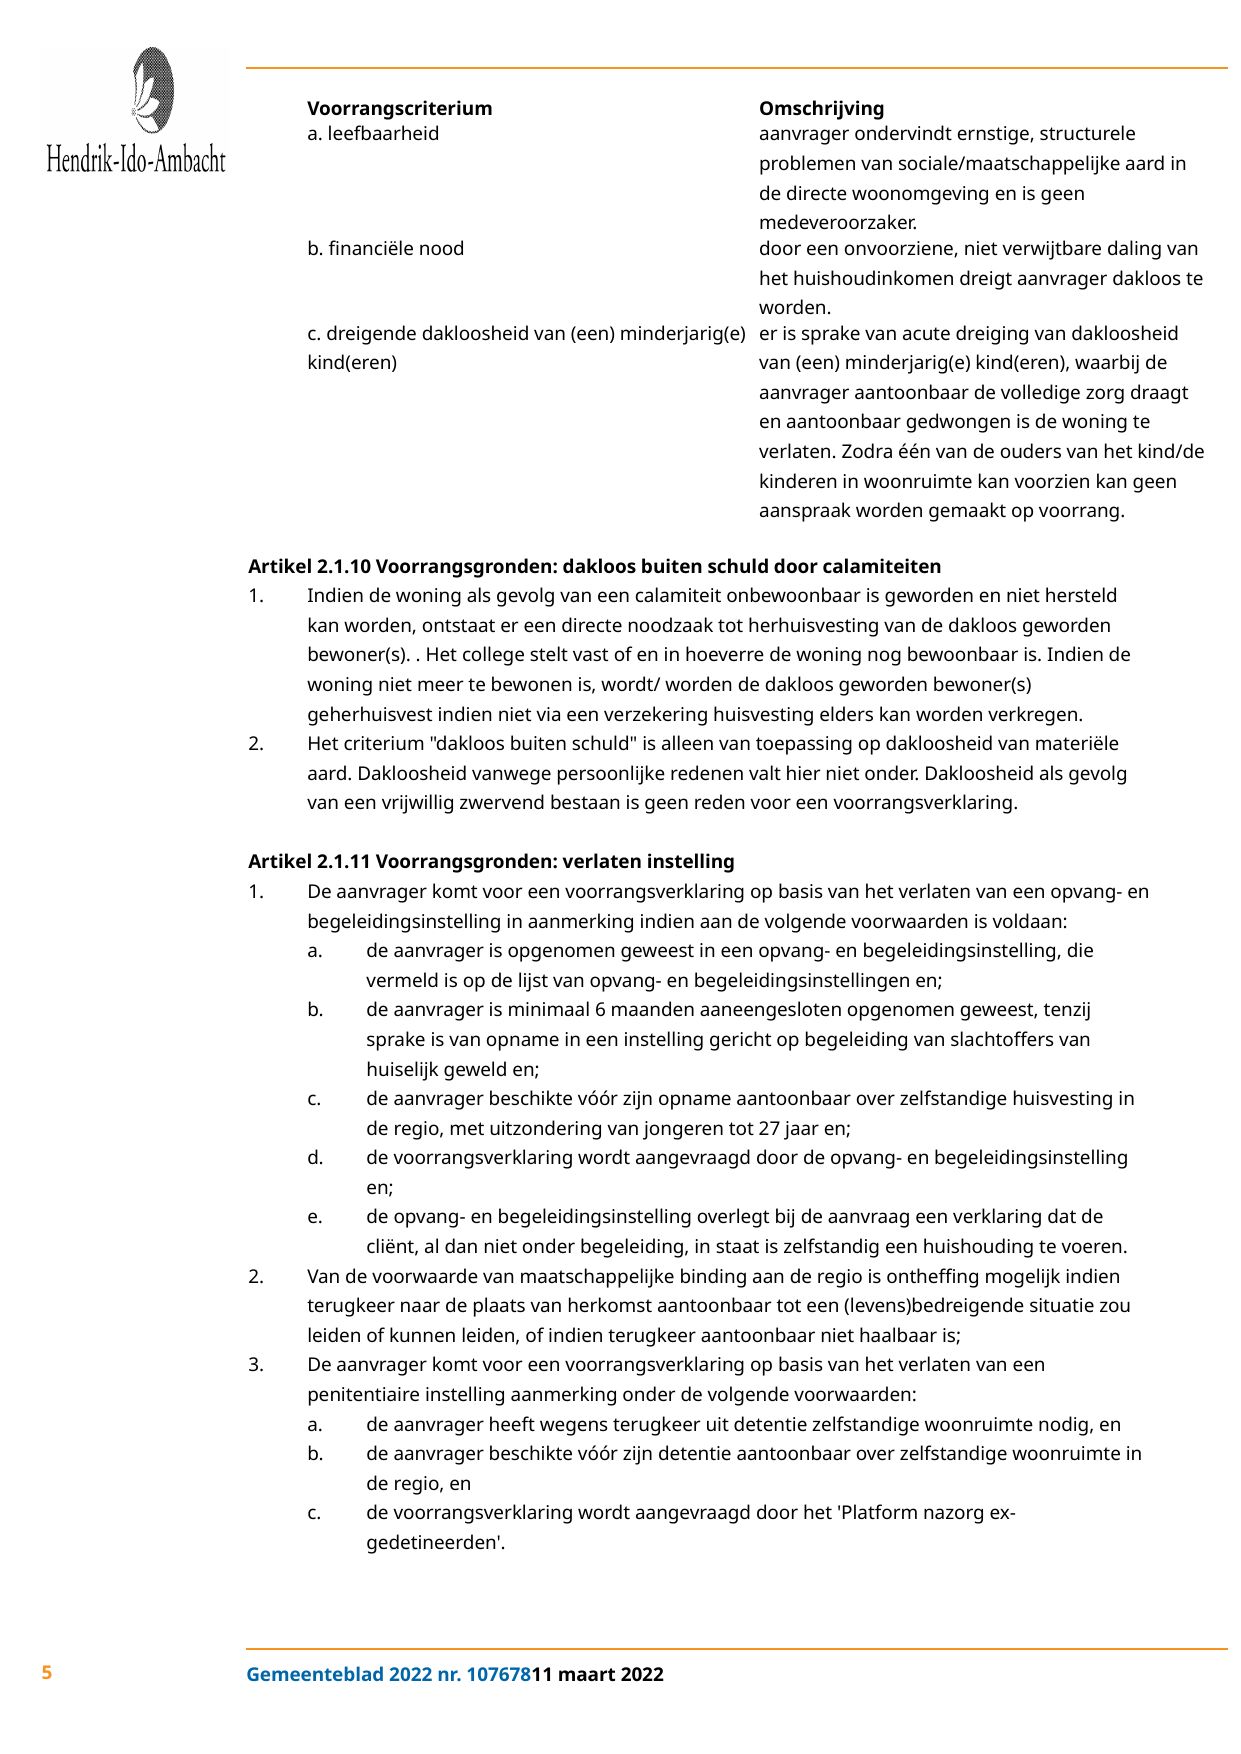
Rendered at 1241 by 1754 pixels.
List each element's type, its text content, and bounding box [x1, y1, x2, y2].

table_header Voorrangscriterium [307, 95, 759, 121]
list de voorrangsverklaring wordt aangevraagd door de opvang- en begeleidingsinstelling en; [307, 1144, 1152, 1200]
list Van de voorwaarde van maatschappelijke binding aan de regio is ontheffing mogelijk indien terugkeer naar de plaats van herkomst aantoonbaar tot een (levens)bedreigende situatie zou leiden of kunnen leiden, of indien terugkeer aantoonbaar niet haalbaar is; [248, 1263, 1152, 1348]
list de aanvrager is minimaal 6 maanden aaneengesloten opgenomen geweest, tenzij sprake is van opname in een instelling gericht op begeleiding van slachtoffers van huiselijk geweld en; [307, 997, 1152, 1082]
table_cell c. dreigende dakloosheid van (een) minderjarig(e) kind(eren) [307, 320, 759, 523]
table_cell er is sprake van acute dreiging van dakloosheid van (een) minderjarig(e) kind(eren), waarbij de aanvrager aantoonbaar de volledige zorg draagt en aantoonbaar gedwongen is de woning te verlaten. Zodra één van de ouders van het kind/de kinderen in woonruimte kan voorzien kan geen aanspraak worden gemaakt op voorrang. [759, 320, 1211, 523]
table_cell aanvrager ondervindt ernstige, structurele problemen van sociale/maatschappelijke aard in de directe woonomgeving en is geen medeveroorzaker. [759, 121, 1211, 235]
list De aanvrager komt voor een voorrangsverklaring op basis van het verlaten van een penitentiaire instelling aanmerking onder de volgende voorwaarden: [248, 1352, 1152, 1407]
table_cell door een onvoorziene, niet verwijtbare daling van het huishoudinkomen dreigt aanvrager dakloos te worden. [759, 235, 1211, 320]
list de aanvrager beschikte vóór zijn opname aantoonbaar over zelfstandige huisvesting in de regio, met uitzondering van jongeren tot 27 jaar en; [307, 1085, 1152, 1141]
text Artikel 2.1.10 Voorrangsgronden: dakloos buiten schuld door calamiteiten [248, 553, 1152, 579]
list de voorrangsverklaring wordt aangevraagd door het 'Platform nazorg ex-gedetineerden'. [307, 1499, 1152, 1555]
table_cell b. financiële nood [307, 235, 759, 320]
picture [41, 47, 231, 172]
list De aanvrager komt voor een voorrangsverklaring op basis van het verlaten van een opvang- en begeleidingsinstelling in aanmerking indien aan de volgende voorwaarden is voldaan: [248, 878, 1152, 934]
list de aanvrager is opgenomen geweest in een opvang- en begeleidingsinstelling, die vermeld is op de lijst van opvang- en begeleidingsinstellingen en; [307, 937, 1152, 993]
list de opvang- en begeleidingsinstelling overlegt bij de aanvraag een verklaring dat de cliënt, al dan niet onder begeleiding, in staat is zelfstandig een huishouding te voeren. [307, 1204, 1152, 1259]
list Indien de woning als gevolg van een calamiteit onbewoonbaar is geworden en niet hersteld kan worden, ontstaat er een directe noodzaak tot herhuisvesting van de dakloos geworden bewoner(s). . Het college stelt vast of en in hoeverre de woning nog bewoonbaar is. Indien de woning niet meer te bewonen is, wordt/ worden de dakloos geworden bewoner(s) geherhuisvest indien niet via een verzekering huisvesting elders kan worden verkregen. [248, 582, 1152, 727]
table_cell a. leefbaarheid [307, 121, 759, 235]
list de aanvrager heeft wegens terugkeer uit detentie zelfstandige woonruimte nodig, en [307, 1411, 1152, 1437]
list Het criterium "dakloos buiten schuld" is alleen van toepassing op dakloosheid van materiële aard. Dakloosheid vanwege persoonlijke redenen valt hier niet onder. Dakloosheid als gevolg van een vrijwillig zwervend bestaan is geen reden voor een voorrangsverklaring. [248, 730, 1152, 815]
list de aanvrager beschikte vóór zijn detentie aantoonbaar over zelfstandige woonruimte in de regio, en [307, 1440, 1152, 1496]
table_header Omschrijving [759, 95, 1211, 121]
text Artikel 2.1.11 Voorrangsgronden: verlaten instelling [248, 849, 1152, 874]
